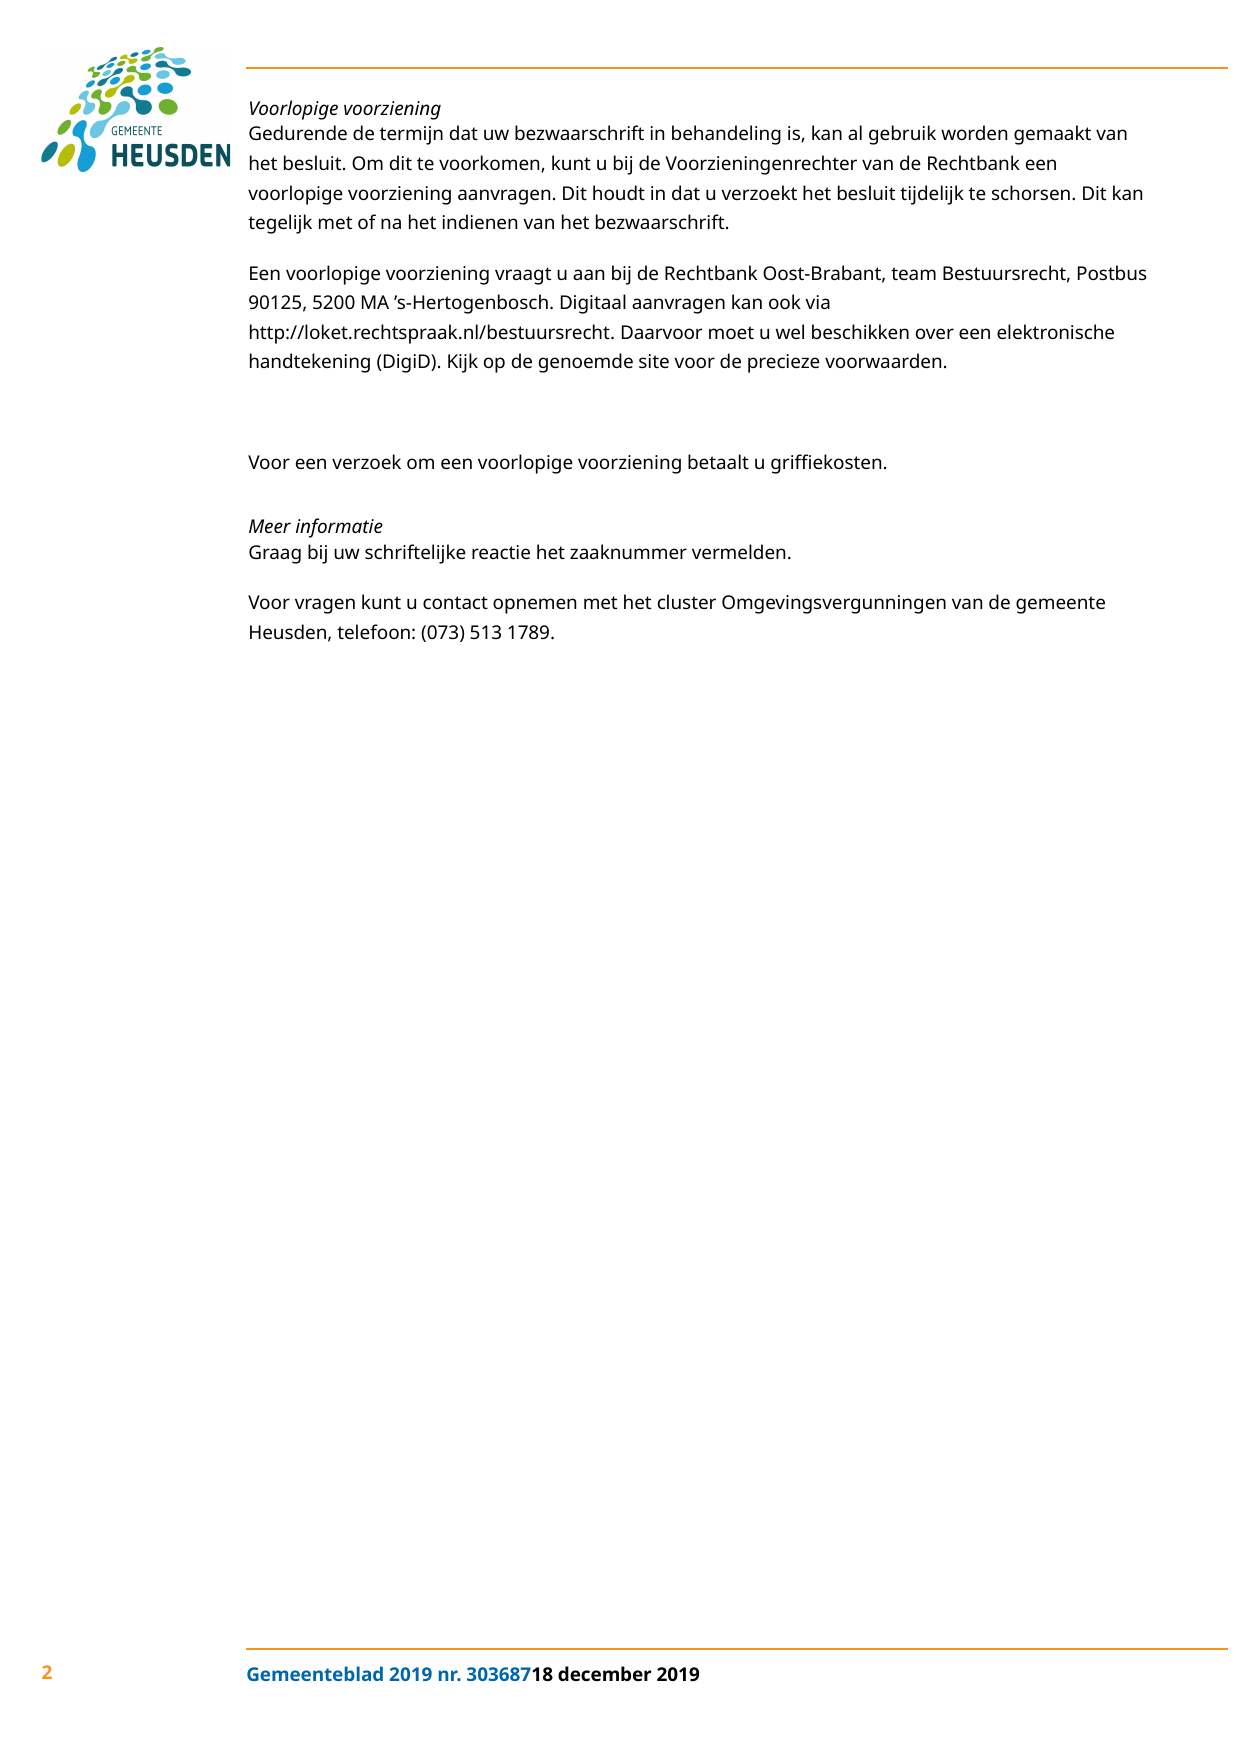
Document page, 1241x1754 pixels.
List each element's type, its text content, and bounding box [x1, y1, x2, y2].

text Meer informatie [248, 513, 1152, 539]
text Graag bij uw schriftelijke reactie het zaaknummer vermelden. [248, 539, 1152, 565]
text Voorlopige voorziening [248, 95, 1152, 121]
text Voor een verzoek om een voorlopige voorziening betaalt u griffiekosten. [248, 449, 1152, 475]
picture [41, 47, 231, 172]
text Voor vragen kunt u contact opnemen met het cluster Omgevingsvergunningen van de gemeente Heusden, telefoon: (073) 513 1789. [248, 589, 1152, 645]
text Gedurende de termijn dat uw bezwaarschrift in behandeling is, kan al gebruik worden gemaakt van het besluit. Om dit te voorkomen, kunt u bij de Voorzieningenrechter van de Rechtbank een voorlopige voorziening aanvragen. Dit houdt in dat u verzoekt het besluit tijdelijk te schorsen. Dit kan tegelijk met of na het indienen van het bezwaarschrift. [248, 121, 1152, 235]
text Een voorlopige voorziening vraagt u aan bij de Rechtbank Oost-Brabant, team Bestuursrecht, Postbus 90125, 5200 MA ’s-Hertogenbosch. Digitaal aanvragen kan ook via http://loket.rechtspraak.nl/bestuursrecht. Daarvoor moet u wel beschikken over een elektronische handtekening (DigiD). Kijk op de genoemde site voor de precieze voorwaarden. [248, 260, 1152, 374]
